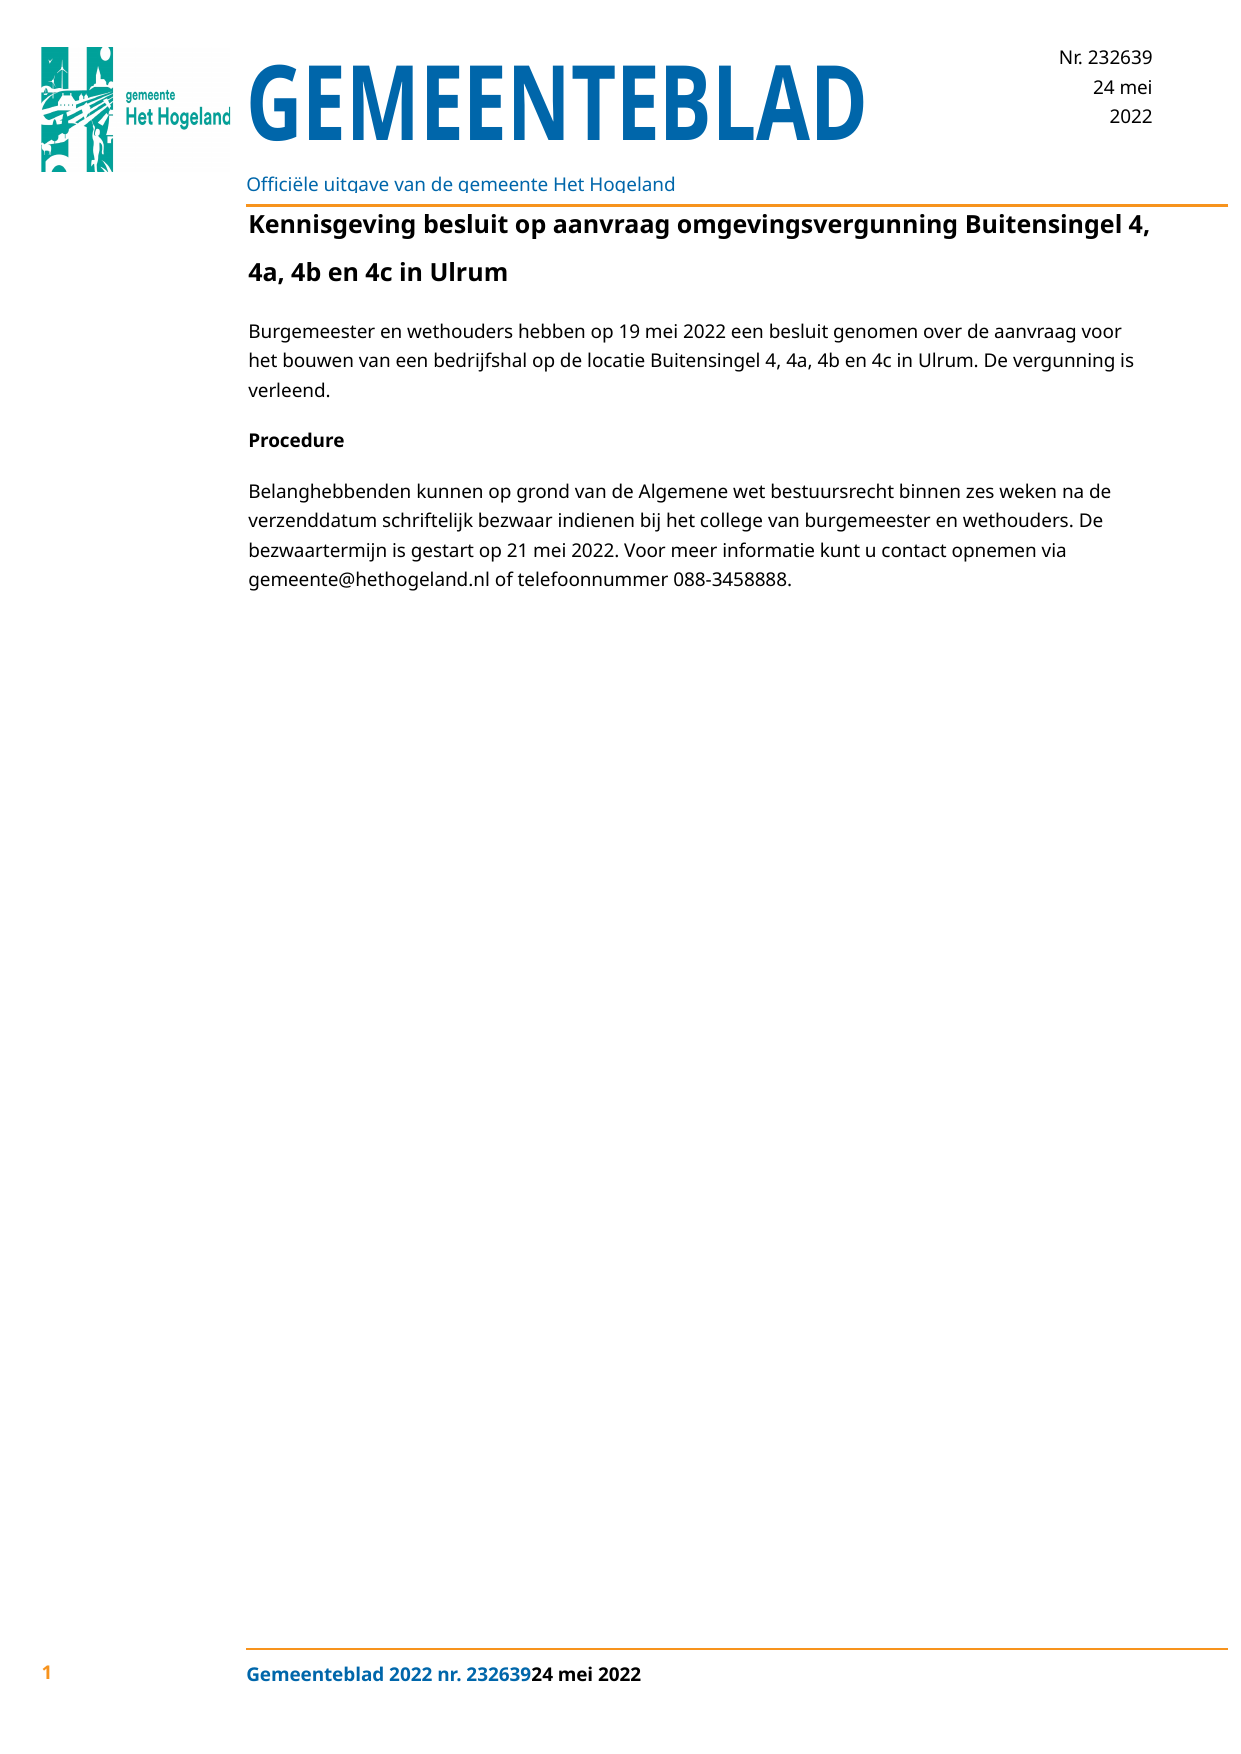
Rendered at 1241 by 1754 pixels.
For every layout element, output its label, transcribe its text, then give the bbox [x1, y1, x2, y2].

text Belanghebbenden kunnen op grond van de Algemene wet bestuursrecht binnen zes weken na de verzenddatum schriftelijk bezwaar indienen bij het college van burgemeester en wethouders. De bezwaartermijn is gestart op 21 mei 2022. Voor meer informatie kunt u contact opnemen via gemeente@hethogeland.nl of telefoonnummer 088-3458888. [248, 478, 1152, 592]
text Burgemeester en wethouders hebben op 19 mei 2022 een besluit genomen over de aanvraag voor het bouwen van een bedrijfshal op de locatie Buitensingel 4, 4a, 4b en 4c in Ulrum. De vergunning is verleend. [248, 318, 1152, 403]
text Procedure [248, 427, 1152, 453]
text Kennisgeving besluit op aanvraag omgevingsvergunning Buitensingel 4, 4a, 4b en 4c in Ulrum [248, 207, 1152, 288]
picture [41, 47, 231, 172]
